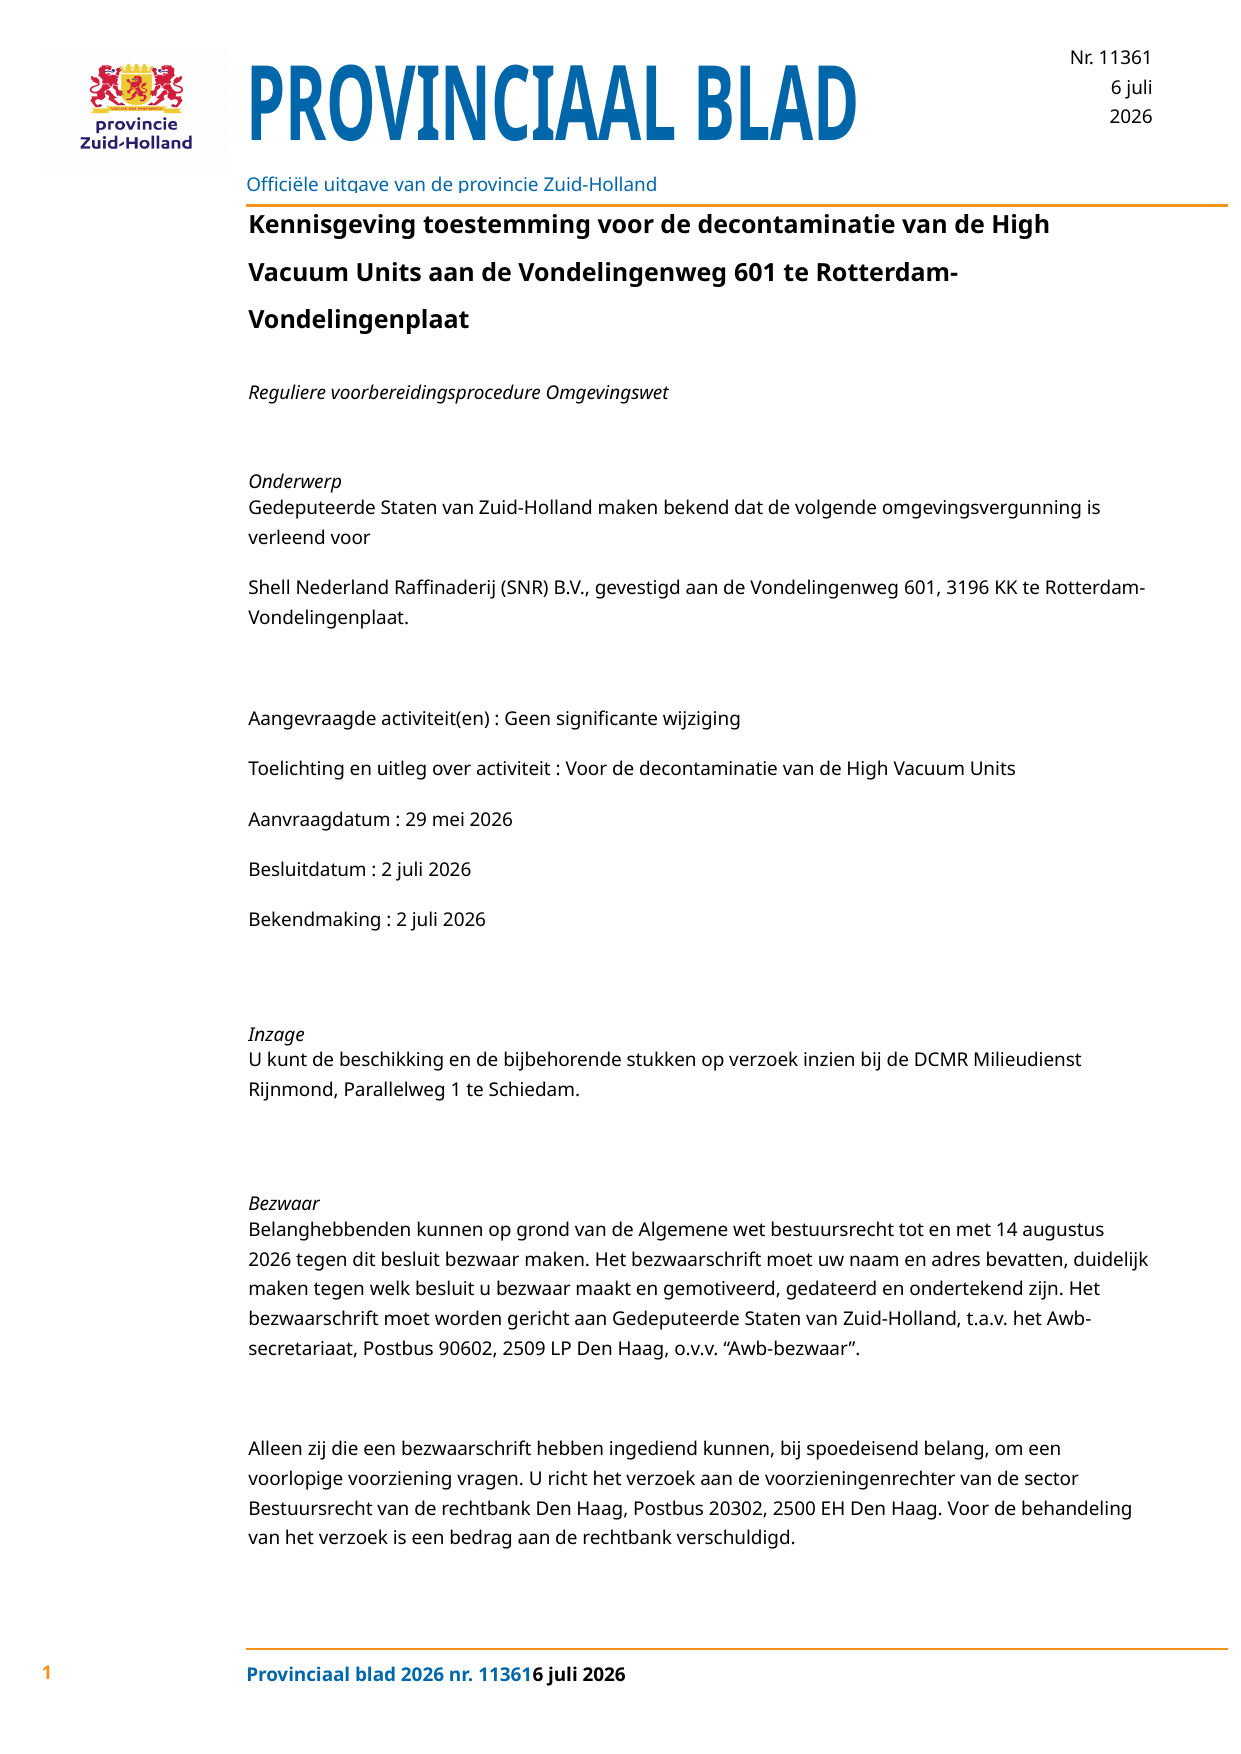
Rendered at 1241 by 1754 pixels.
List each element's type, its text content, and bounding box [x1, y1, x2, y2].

text Bezwaar [248, 1191, 1152, 1216]
text Bekendmaking : 2 juli 2026 [248, 907, 1152, 932]
text Inzage [248, 1021, 1152, 1047]
text Belanghebbenden kunnen op grond van de Algemene wet bestuursrecht tot en met 14 augustus 2026 tegen dit besluit bezwaar maken. Het bezwaarschrift moet uw naam en adres bevatten, duidelijk maken tegen welk besluit u bezwaar maakt en gemotiveerd, gedateerd en ondertekend zijn. Het bezwaarschrift moet worden gericht aan Gedeputeerde Staten van Zuid-Holland, t.a.v. het Awb-secretariaat, Postbus 90602, 2509 LP Den Haag, o.v.v. “Awb-bezwaar”. [248, 1216, 1152, 1360]
text Alleen zij die een bezwaarschrift hebben ingediend kunnen, bij spoedeisend belang, om een voorlopige voorziening vragen. U richt het verzoek aan de voorzieningenrechter van de sector Bestuursrecht van de rechtbank Den Haag, Postbus 20302, 2500 EH Den Haag. Voor de behandeling van het verzoek is een bedrag aan de rechtbank verschuldigd. [248, 1436, 1152, 1550]
text Aanvraagdatum : 29 mei 2026 [248, 806, 1152, 831]
text Kennisgeving toestemming voor de decontaminatie van de High Vacuum Units aan de Vondelingenweg 601 te Rotterdam-Vondelingenplaat [248, 207, 1152, 336]
text Shell Nederland Raffinaderij (SNR) B.V., gevestigd aan de Vondelingenweg 601, 3196 KK te Rotterdam-Vondelingenplaat. [248, 574, 1152, 630]
text Besluitdatum : 2 juli 2026 [248, 856, 1152, 882]
text Aangevraagde activiteit(en) : Geen significante wijziging [248, 705, 1152, 731]
text Gedeputeerde Staten van Zuid-Holland maken bekend dat de volgende omgevingsvergunning is verleend voor [248, 494, 1152, 550]
text U kunt de beschikking en de bijbehorende stukken op verzoek inzien bij de DCMR Milieudienst Rijnmond, Parallelweg 1 te Schiedam. [248, 1047, 1152, 1102]
text Onderwerp [248, 469, 1152, 494]
text Reguliere voorbereidingsprocedure Omgevingswet [248, 379, 1152, 405]
picture [41, 47, 231, 172]
text Toelichting en uitleg over activiteit : Voor de decontaminatie van de High Vacuum Units [248, 755, 1152, 781]
